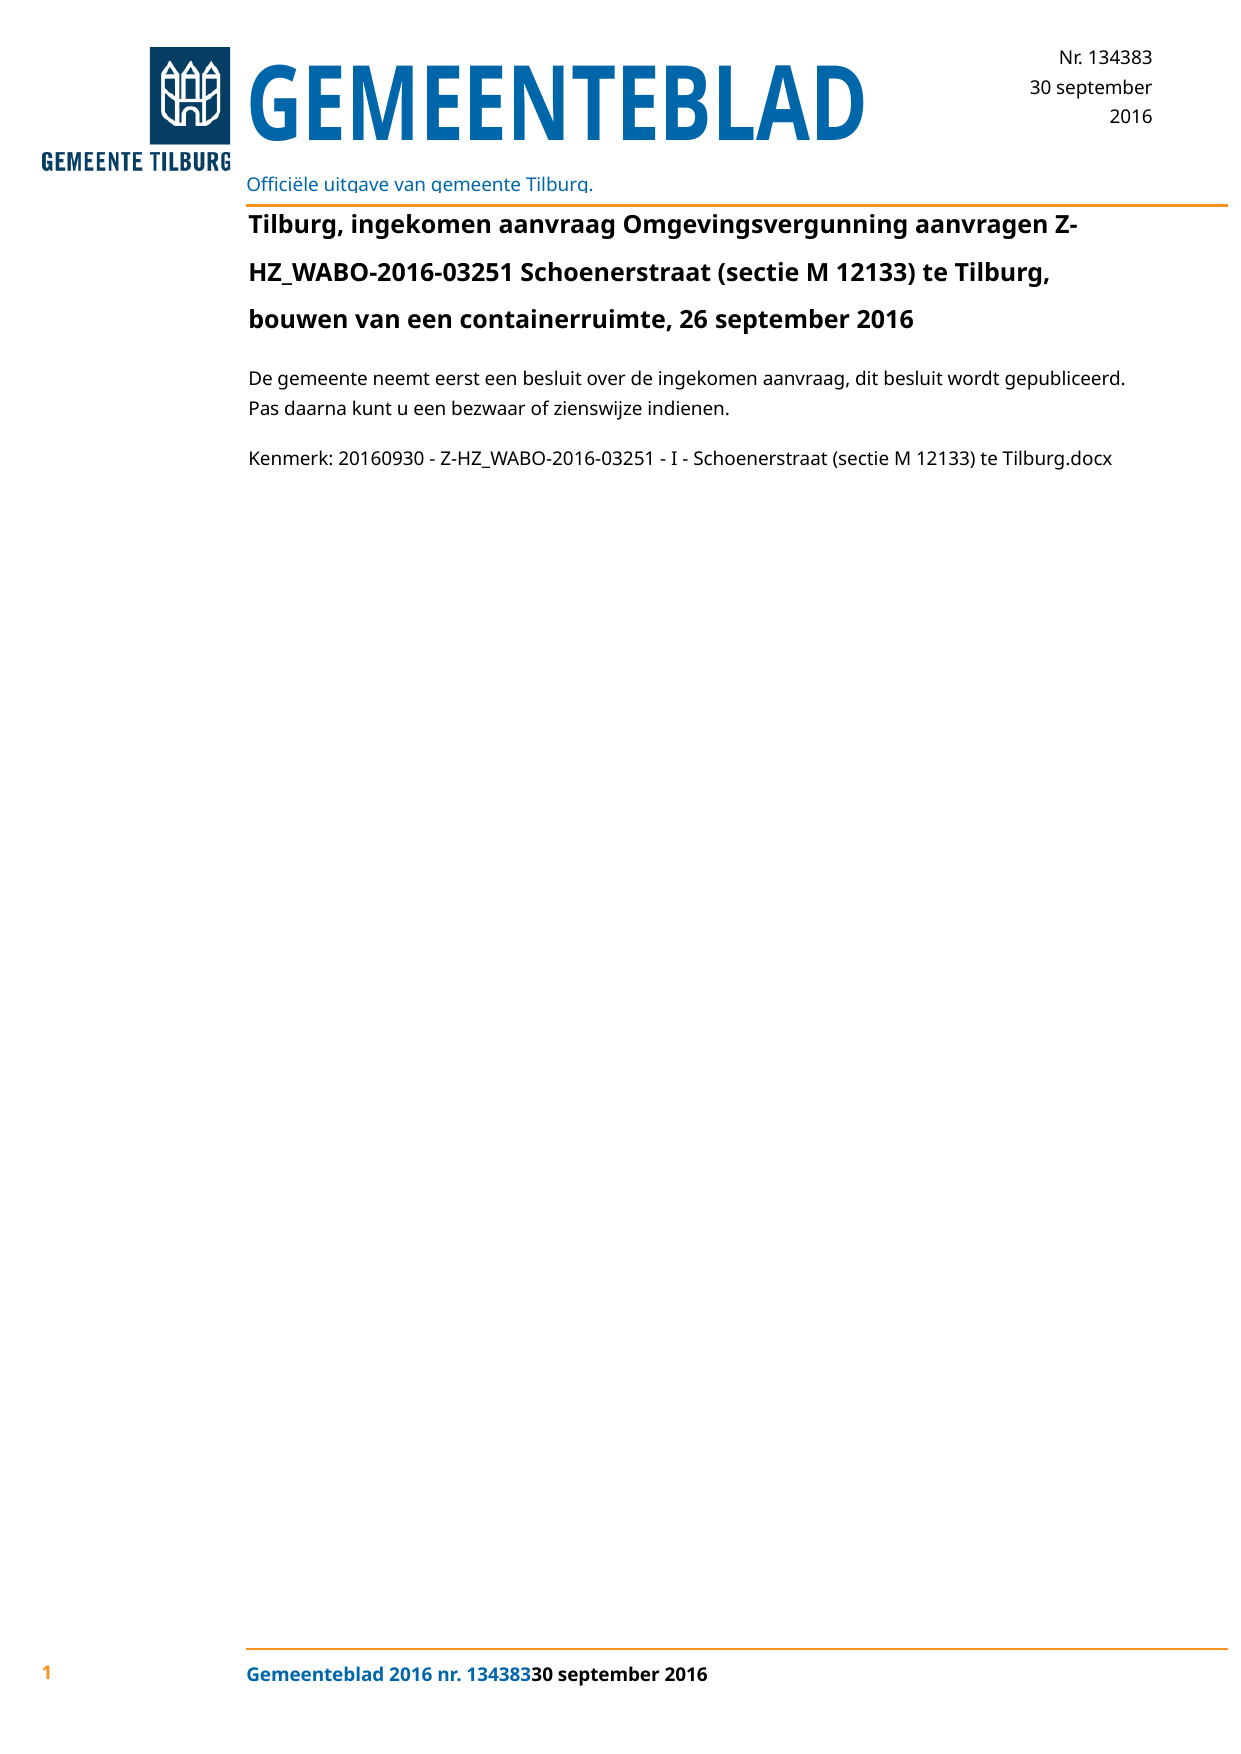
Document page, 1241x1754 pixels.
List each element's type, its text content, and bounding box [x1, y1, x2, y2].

picture [41, 47, 231, 172]
text Kenmerk: 20160930 - Z-HZ_WABO-2016-03251 - I - Schoenerstraat (sectie M 12133) te Tilburg.docx [248, 446, 1152, 471]
text Tilburg, ingekomen aanvraag Omgevingsvergunning aanvragen Z-HZ_WABO-2016-03251 Schoenerstraat (sectie M 12133) te Tilburg, bouwen van een containerruimte, 26 september 2016 [248, 207, 1152, 336]
text De gemeente neemt eerst een besluit over de ingekomen aanvraag, dit besluit wordt gepubliceerd. Pas daarna kunt u een bezwaar of zienswijze indienen. [248, 366, 1152, 421]
